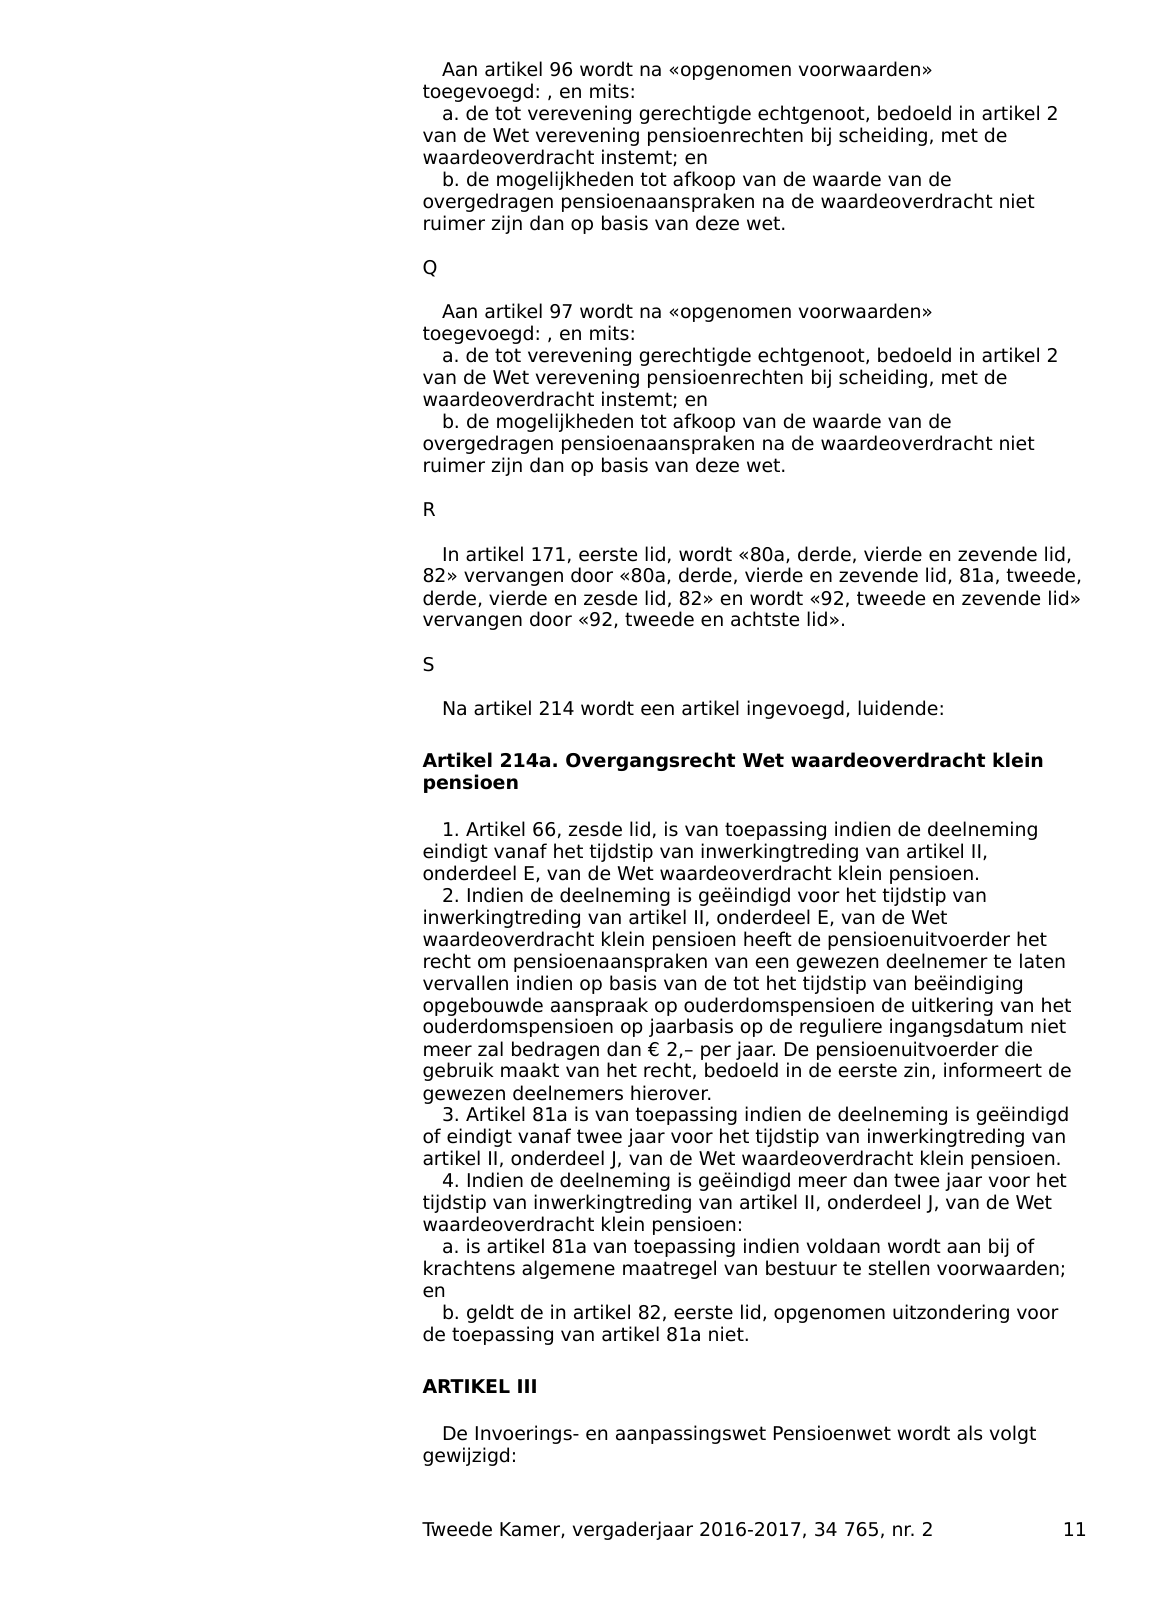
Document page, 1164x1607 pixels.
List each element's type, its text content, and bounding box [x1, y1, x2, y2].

text 1. Artikel 66, zesde lid, is van toepassing indien de deelneming eindigt vanaf het tijdstip van inwerkingtreding van artikel II, onderdeel E, van de Wet waardeoverdracht klein pensioen. [422, 819, 1087, 884]
text a. de tot verevening gerechtigde echtgenoot, bedoeld in artikel 2 van de Wet verevening pensioenrechten bij scheiding, met de waardeoverdracht instemt; en [422, 103, 1087, 169]
subtitle Artikel 214a. Overgangsrecht Wet waardeoverdracht klein pensioen [422, 750, 1087, 794]
text 3. Artikel 81a is van toepassing indien de deelneming is geëindigd of eindigt vanaf twee jaar voor het tijdstip van inwerkingtreding van artikel II, onderdeel J, van de Wet waardeoverdracht klein pensioen. [422, 1104, 1087, 1170]
text De Invoerings- en aanpassingswet Pensioenwet wordt als volgt gewijzigd: [422, 1423, 1087, 1467]
text In artikel 171, eerste lid, wordt «80a, derde, vierde en zevende lid, 82» vervangen door «80a, derde, vierde en zevende lid, 81a, tweede, derde, vierde en zesde lid, 82» en wordt «92, tweede en zevende lid» vervangen door «92, tweede en achtste lid». [422, 543, 1087, 631]
text Q [422, 257, 1087, 279]
subtitle ARTIKEL III [422, 1376, 1087, 1398]
text b. de mogelijkheden tot afkoop van de waarde van de overgedragen pensioenaanspraken na de waardeoverdracht niet ruimer zijn dan op basis van deze wet. [422, 411, 1087, 477]
text Na artikel 214 wordt een artikel ingevoegd, luidende: [422, 698, 1087, 720]
text b. de mogelijkheden tot afkoop van de waarde van de overgedragen pensioenaanspraken na de waardeoverdracht niet ruimer zijn dan op basis van deze wet. [422, 169, 1087, 235]
text S [422, 653, 1087, 676]
text a. de tot verevening gerechtigde echtgenoot, bedoeld in artikel 2 van de Wet verevening pensioenrechten bij scheiding, met de waardeoverdracht instemt; en [422, 345, 1087, 411]
text R [422, 499, 1087, 521]
text b. geldt de in artikel 82, eerste lid, opgenomen uitzondering voor de toepassing van artikel 81a niet. [422, 1302, 1087, 1346]
text 2. Indien de deelneming is geëindigd voor het tijdstip van inwerkingtreding van artikel II, onderdeel E, van de Wet waardeoverdracht klein pensioen heeft de pensioenuitvoerder het recht om pensioenaanspraken van een gewezen deelnemer te laten vervallen indien op basis van de tot het tijdstip van beëindiging opgebouwde aanspraak op ouderdomspensioen de uitkering van het ouderdomspensioen op jaarbasis op de reguliere ingangsdatum niet meer zal bedragen dan € 2,– per jaar. De pensioenuitvoerder die gebruik maakt van het recht, bedoeld in de eerste zin, informeert de gewezen deelnemers hierover. [422, 884, 1087, 1104]
text a. is artikel 81a van toepassing indien voldaan wordt aan bij of krachtens algemene maatregel van bestuur te stellen voorwaarden; en [422, 1236, 1087, 1302]
text Aan artikel 97 wordt na «opgenomen voorwaarden» toegevoegd: , en mits: [422, 301, 1087, 345]
text 4. Indien de deelneming is geëindigd meer dan twee jaar voor het tijdstip van inwerkingtreding van artikel II, onderdeel J, van de Wet waardeoverdracht klein pensioen: [422, 1170, 1087, 1236]
text Aan artikel 96 wordt na «opgenomen voorwaarden» toegevoegd: , en mits: [422, 59, 1087, 103]
